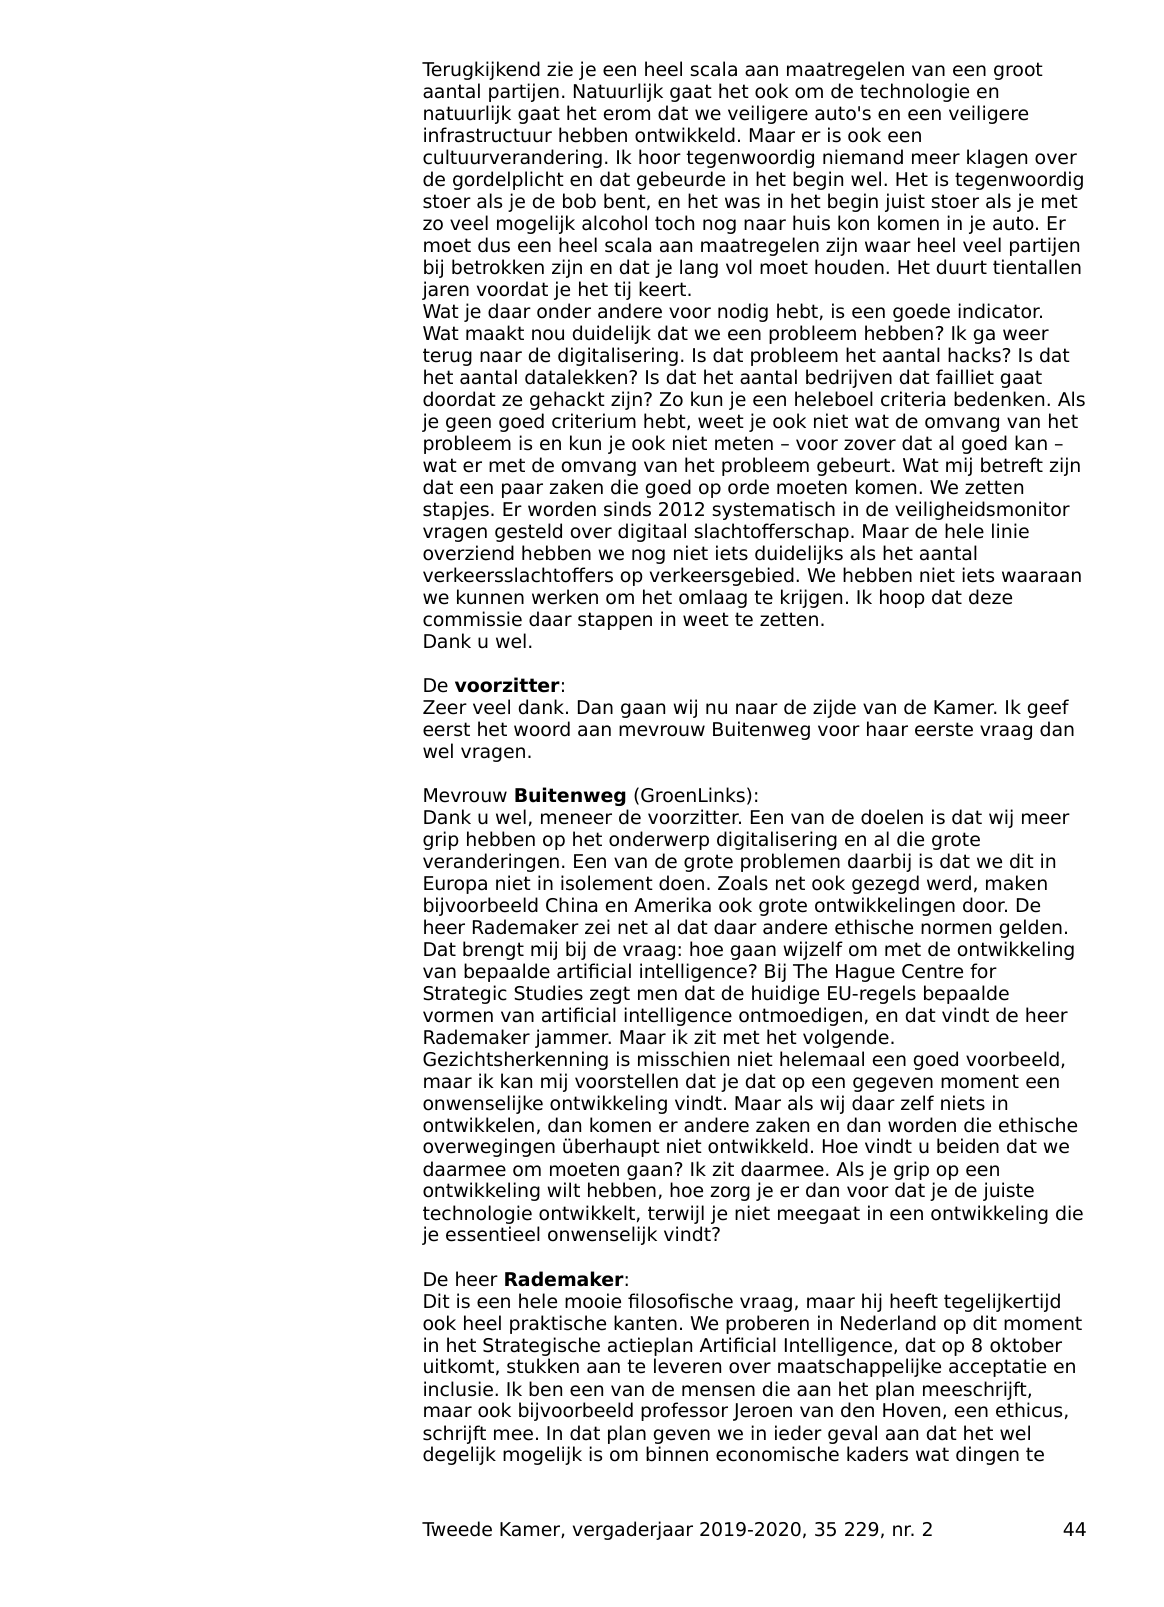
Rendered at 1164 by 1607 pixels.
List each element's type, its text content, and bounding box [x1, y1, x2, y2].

text Dit is een hele mooie filosofische vraag, maar hij heeft tegelijkertijd ook heel praktische kanten. We proberen in Nederland op dit moment in het Strategische actieplan Artificial Intelligence, dat op 8 oktober uitkomt, stukken aan te leveren over maatschappelijke acceptatie en inclusie. Ik ben een van de mensen die aan het plan meeschrijft, maar ook bijvoorbeeld professor Jeroen van den Hoven, een ethicus, schrijft mee. In dat plan geven we in ieder geval aan dat het wel degelijk mogelijk is om binnen economische kaders wat dingen te [422, 1291, 1087, 1466]
text De voorzitter: [422, 675, 1087, 697]
text Dank u wel. [422, 631, 1087, 652]
text Terugkijkend zie je een heel scala aan maatregelen van een groot aantal partijen. Natuurlijk gaat het ook om de technologie en natuurlijk gaat het erom dat we veiligere auto's en een veiligere infrastructuur hebben ontwikkeld. Maar er is ook een cultuurverandering. Ik hoor tegenwoordig niemand meer klagen over de gordelplicht en dat gebeurde in het begin wel. Het is tegenwoordig stoer als je de bob bent, en het was in het begin juist stoer als je met zo veel mogelijk alcohol toch nog naar huis kon komen in je auto. Er moet dus een heel scala aan maatregelen zijn waar heel veel partijen bij betrokken zijn en dat je lang vol moet houden. Het duurt tientallen jaren voordat je het tij keert. [422, 59, 1087, 301]
text Zeer veel dank. Dan gaan wij nu naar de zijde van de Kamer. Ik geef eerst het woord aan mevrouw Buitenweg voor haar eerste vraag dan wel vragen. [422, 697, 1087, 763]
text De heer Rademaker: [422, 1268, 1087, 1291]
text Wat je daar onder andere voor nodig hebt, is een goede indicator. Wat maakt nou duidelijk dat we een probleem hebben? Ik ga weer terug naar de digitalisering. Is dat probleem het aantal hacks? Is dat het aantal datalekken? Is dat het aantal bedrijven dat failliet gaat doordat ze gehackt zijn? Zo kun je een heleboel criteria bedenken. Als je geen goed criterium hebt, weet je ook niet wat de omvang van het probleem is en kun je ook niet meten – voor zover dat al goed kan – wat er met de omvang van het probleem gebeurt. Wat mij betreft zijn dat een paar zaken die goed op orde moeten komen. We zetten stapjes. Er worden sinds 2012 systematisch in de veiligheidsmonitor vragen gesteld over digitaal slachtofferschap. Maar de hele linie overziend hebben we nog niet iets duidelijks als het aantal verkeersslachtoffers op verkeersgebied. We hebben niet iets waaraan we kunnen werken om het omlaag te krijgen. Ik hoop dat deze commissie daar stappen in weet te zetten. [422, 301, 1087, 631]
text Dank u wel, meneer de voorzitter. Een van de doelen is dat wij meer grip hebben op het onderwerp digitalisering en al die grote veranderingen. Een van de grote problemen daarbij is dat we dit in Europa niet in isolement doen. Zoals net ook gezegd werd, maken bijvoorbeeld China en Amerika ook grote ontwikkelingen door. De heer Rademaker zei net al dat daar andere ethische normen gelden. Dat brengt mij bij de vraag: hoe gaan wijzelf om met de ontwikkeling van bepaalde artificial intelligence? Bij The Hague Centre for Strategic Studies zegt men dat de huidige EU-regels bepaalde vormen van artificial intelligence ontmoedigen, en dat vindt de heer Rademaker jammer. Maar ik zit met het volgende. Gezichtsherkenning is misschien niet helemaal een goed voorbeeld, maar ik kan mij voorstellen dat je dat op een gegeven moment een onwenselijke ontwikkeling vindt. Maar als wij daar zelf niets in ontwikkelen, dan komen er andere zaken en dan worden die ethische overwegingen überhaupt niet ontwikkeld. Hoe vindt u beiden dat we daarmee om moeten gaan? Ik zit daarmee. Als je grip op een ontwikkeling wilt hebben, hoe zorg je er dan voor dat je de juiste technologie ontwikkelt, terwijl je niet meegaat in een ontwikkeling die je essentieel onwenselijk vindt? [422, 807, 1087, 1246]
text Mevrouw Buitenweg (GroenLinks): [422, 785, 1087, 807]
